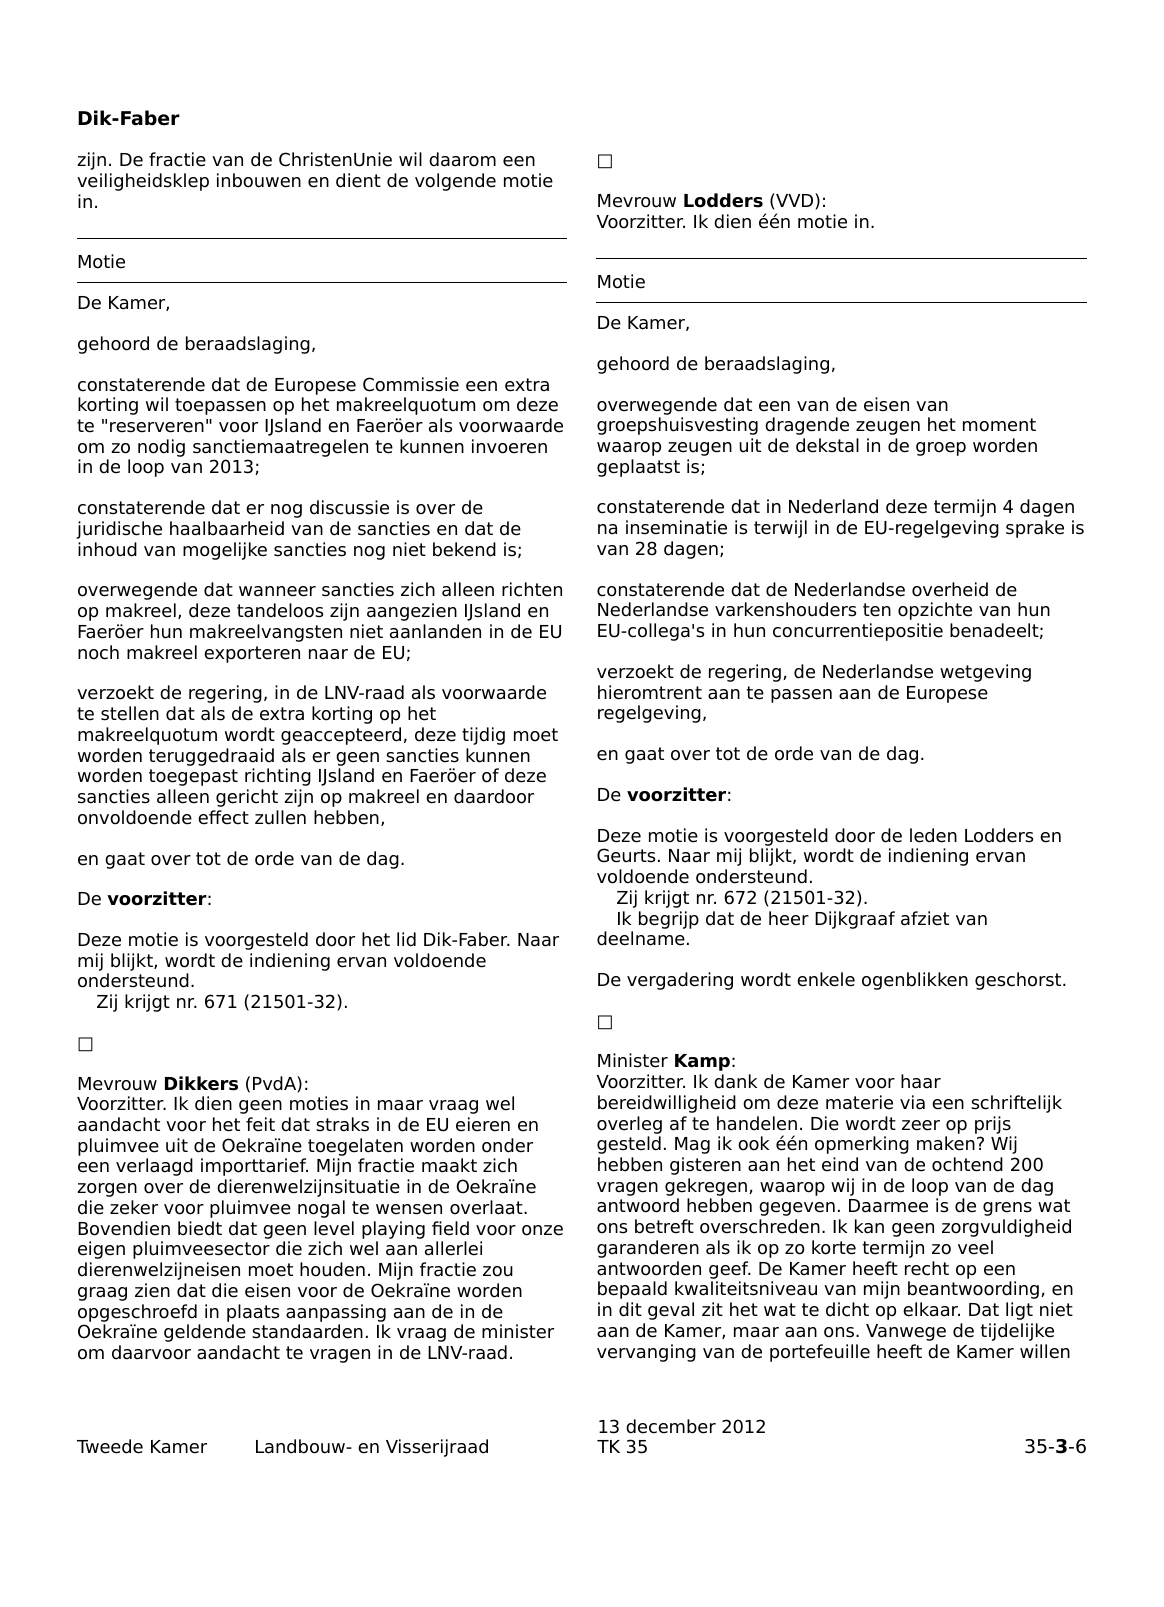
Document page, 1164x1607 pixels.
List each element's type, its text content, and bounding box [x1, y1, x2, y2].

text zijn. De fractie van de ChristenUnie wil daarom een veiligheidsklep inbouwen en dient de volgende motie in. [77, 150, 567, 212]
text en gaat over tot de orde van de dag. [77, 848, 567, 869]
text gehoord de beraadslaging, [77, 334, 567, 354]
text □ [596, 150, 1087, 171]
text Zij krijgt nr. 671 (21501-32). [77, 992, 567, 1013]
text gehoord de beraadslaging, [596, 354, 1087, 374]
text De Kamer, [77, 293, 567, 314]
text Motie [77, 252, 567, 273]
text verzoekt de regering, de Nederlandse wetgeving hieromtrent aan te passen aan de Europese regelgeving, [596, 662, 1087, 724]
text verzoekt de regering, in de LNV-raad als voorwaarde te stellen dat als de extra korting op het makreelquotum wordt geaccepteerd, deze tijdig moet worden teruggedraaid als er geen sancties kunnen worden toegepast richting IJsland en Faeröer of deze sancties alleen gericht zijn op makreel en daardoor onvoldoende effect zullen hebben, [77, 683, 567, 828]
text De Kamer, [596, 313, 1087, 334]
text constaterende dat in Nederland deze termijn 4 dagen na inseminatie is terwijl in de EU-regelgeving sprake is van 28 dagen; [596, 497, 1087, 559]
text en gaat over tot de orde van de dag. [596, 744, 1087, 765]
text De voorzitter: [596, 785, 1087, 805]
text Zij krijgt nr. 672 (21501-32). [596, 888, 1087, 908]
text Voorzitter. Ik dien geen moties in maar vraag wel aandacht voor het feit dat straks in de EU eieren en pluimvee uit de Oekraïne toegelaten worden onder een verlaagd importtarief. Mijn fractie maakt zich zorgen over de dierenwelzijnsituatie in de Oekraïne die zeker voor pluimvee nogal te wensen overlaat. Bovendien biedt dat geen level playing field voor onze eigen pluimveesector die zich wel aan allerlei dierenwelzijneisen moet houden. Mijn fractie zou graag zien dat die eisen voor de Oekraïne worden opgeschroefd in plaats aanpassing aan de in de Oekraïne geldende standaarden. Ik vraag de minister om daarvoor aandacht te vragen in de LNV-raad. [77, 1094, 567, 1364]
text Mevrouw Dikkers (PvdA): [77, 1073, 567, 1094]
text Mevrouw Lodders (VVD): [596, 191, 1087, 212]
text Ik begrijp dat de heer Dijkgraaf afziet van deelname. [596, 908, 1087, 950]
text constaterende dat er nog discussie is over de juridische haalbaarheid van de sancties en dat de inhoud van mogelijke sancties nog niet bekend is; [77, 498, 567, 560]
text Motie [596, 272, 1087, 293]
text □ [77, 1033, 567, 1053]
text De vergadering wordt enkele ogenblikken geschorst. [596, 970, 1087, 991]
text De voorzitter: [77, 889, 567, 910]
text □ [596, 1011, 1087, 1031]
text Voorzitter. Ik dank de Kamer voor haar bereidwilligheid om deze materie via een schriftelijk overleg af te handelen. Die wordt zeer op prijs gesteld. Mag ik ook één opmerking maken? Wij hebben gisteren aan het eind van de ochtend 200 vragen gekregen, waarop wij in de loop van de dag antwoord hebben gegeven. Daarmee is de grens wat ons betreft overschreden. Ik kan geen zorgvuldigheid garanderen als ik op zo korte termijn zo veel antwoorden geef. De Kamer heeft recht op een bepaald kwaliteitsniveau van mijn beantwoording, en in dit geval zit het wat te dicht op elkaar. Dat ligt niet aan de Kamer, maar aan ons. Vanwege de tijdelijke vervanging van de portefeuille heeft de Kamer willen [596, 1072, 1087, 1362]
text constaterende dat de Nederlandse overheid de Nederlandse varkenshouders ten opzichte van hun EU-collega's in hun concurrentiepositie benadeelt; [596, 579, 1087, 642]
text Deze motie is voorgesteld door de leden Lodders en Geurts. Naar mij blijkt, wordt de indiening ervan voldoende ondersteund. [596, 825, 1087, 888]
text overwegende dat een van de eisen van groepshuisvesting dragende zeugen het moment waarop zeugen uit de dekstal in de groep worden geplaatst is; [596, 394, 1087, 477]
text Voorzitter. Ik dien één motie in. [596, 212, 1087, 232]
text Deze motie is voorgesteld door het lid Dik-Faber. Naar mij blijkt, wordt de indiening ervan voldoende ondersteund. [77, 930, 567, 992]
text constaterende dat de Europese Commissie een extra korting wil toepassen op het makreelquotum om deze te "reserveren" voor IJsland en Faeröer als voorwaarde om zo nodig sanctiemaatregelen te kunnen invoeren in de loop van 2013; [77, 374, 567, 478]
text Minister Kamp: [596, 1051, 1087, 1072]
text overwegende dat wanneer sancties zich alleen richten op makreel, deze tandeloos zijn aangezien IJsland en Faeröer hun makreelvangsten niet aanlanden in de EU noch makreel exporteren naar de EU; [77, 580, 567, 663]
